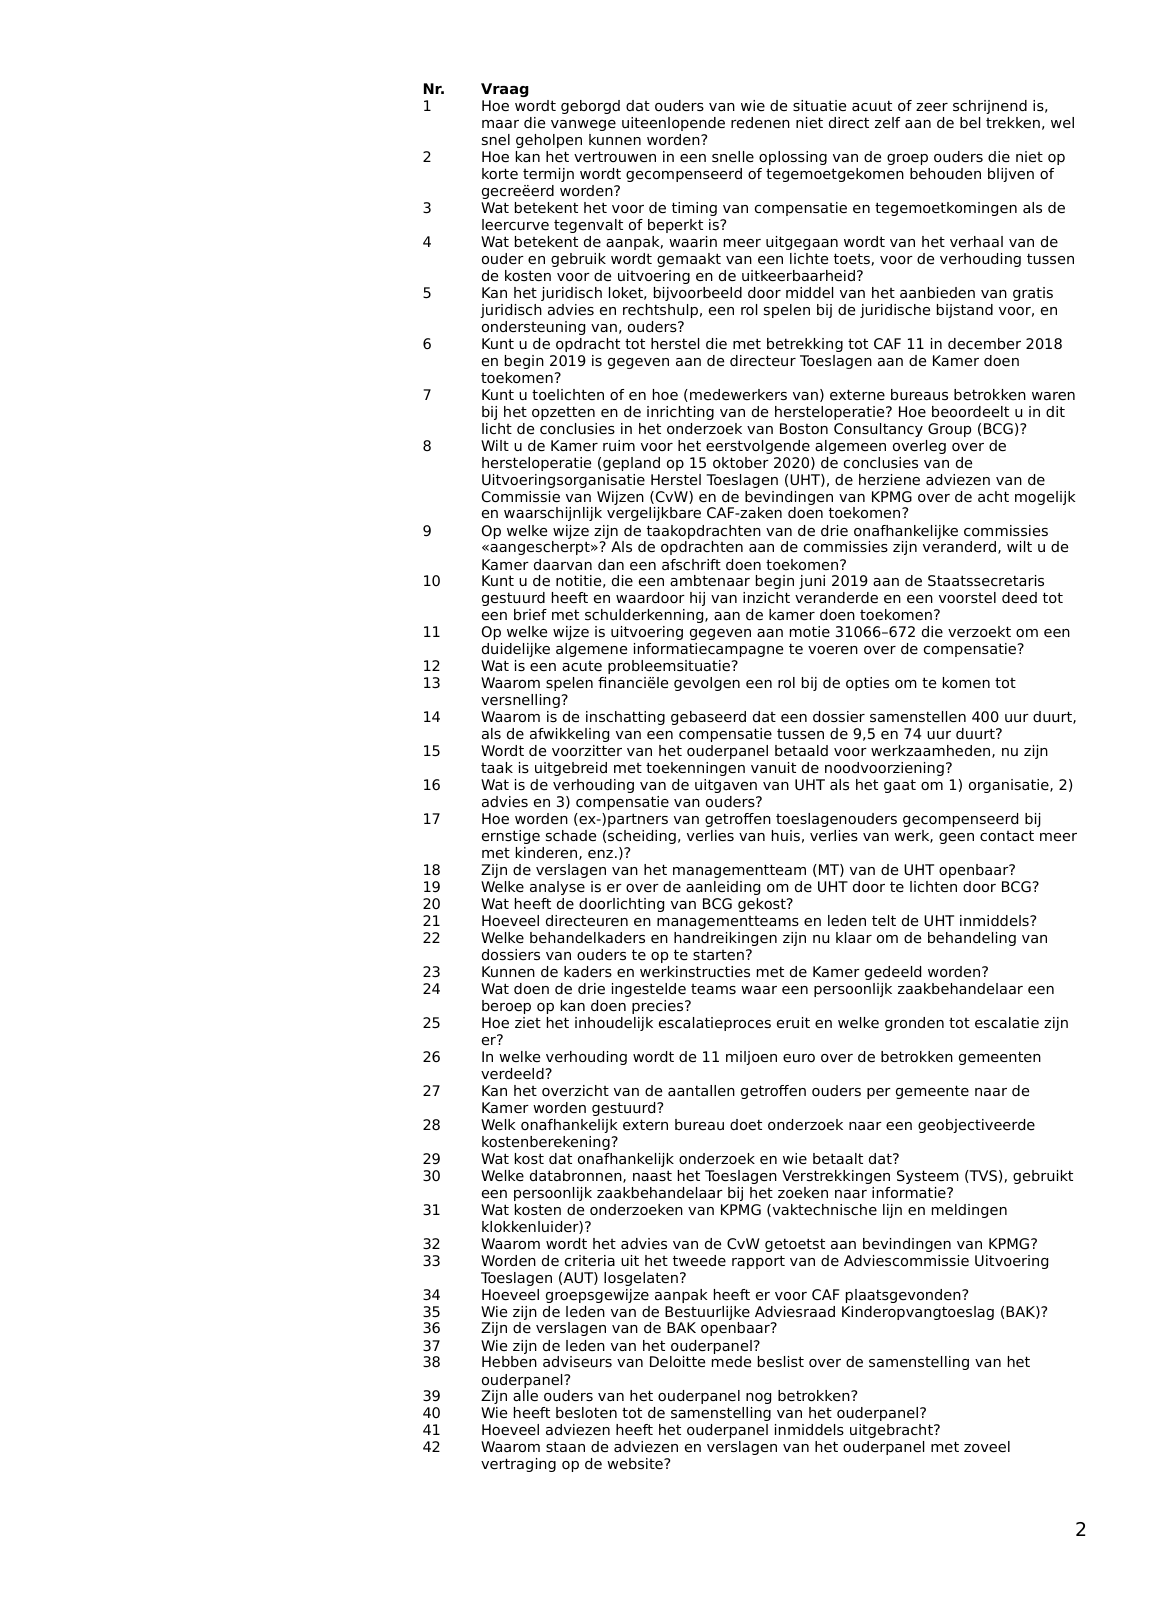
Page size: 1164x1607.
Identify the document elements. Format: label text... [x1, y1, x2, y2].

table_cell 28 [422, 1117, 475, 1151]
table_cell 24 [422, 981, 475, 1015]
table_cell 19 [422, 879, 475, 896]
table_cell 31 [422, 1202, 475, 1236]
table_cell 23 [422, 964, 475, 981]
table_cell 16 [422, 777, 475, 811]
table_cell Welke analyse is er over de aanleiding om de UHT door te lichten door BCG? [475, 879, 1087, 896]
table_cell 29 [422, 1151, 475, 1168]
table_cell Waarom wordt het advies van de CvW getoetst aan bevindingen van KPMG? [475, 1236, 1087, 1252]
table_cell 15 [422, 743, 475, 777]
table_cell Welke databronnen, naast het Toeslagen Verstrekkingen Systeem (TVS), gebruikt een persoonlijk zaakbehandelaar bij het zoeken naar informatie? [475, 1168, 1087, 1202]
table_cell Wat betekent de aanpak, waarin meer uitgegaan wordt van het verhaal van de ouder en gebruik wordt gemaakt van een lichte toets, voor de verhouding tussen de kosten voor de uitvoering en de uitkeerbaarheid? [475, 234, 1087, 285]
table_cell Wie heeft besloten tot de samenstelling van het ouderpanel? [475, 1405, 1087, 1422]
table_cell Wat doen de drie ingestelde teams waar een persoonlijk zaakbehandelaar een beroep op kan doen precies? [475, 981, 1087, 1015]
table_cell 25 [422, 1015, 475, 1049]
table_cell 27 [422, 1083, 475, 1117]
table_cell 14 [422, 709, 475, 743]
table_cell 3 [422, 200, 475, 234]
table_cell 13 [422, 675, 475, 709]
table_cell 41 [422, 1422, 475, 1439]
table_cell 2 [422, 149, 475, 200]
table_cell 22 [422, 930, 475, 964]
table_cell 4 [422, 234, 475, 285]
table_cell 36 [422, 1320, 475, 1337]
table_cell 1 [422, 98, 475, 149]
table_cell Kunt u de notitie, die een ambtenaar begin juni 2019 aan de Staatssecretaris gestuurd heeft en waardoor hij van inzicht veranderde en een voorstel deed tot een brief met schulderkenning, aan de kamer doen toekomen? [475, 573, 1087, 624]
table_cell Wat is de verhouding van de uitgaven van UHT als het gaat om 1) organisatie, 2) advies en 3) compensatie van ouders? [475, 777, 1087, 811]
table_header Vraag [475, 81, 1087, 98]
table_cell 42 [422, 1439, 475, 1473]
table_cell Kunnen de kaders en werkinstructies met de Kamer gedeeld worden? [475, 964, 1087, 981]
table_cell Wat heeft de doorlichting van BCG gekost? [475, 896, 1087, 913]
table_cell 11 [422, 624, 475, 658]
table_cell Kunt u de opdracht tot herstel die met betrekking tot CAF 11 in december 2018 en begin 2019 is gegeven aan de directeur Toeslagen aan de Kamer doen toekomen? [475, 336, 1087, 387]
table_cell 33 [422, 1253, 475, 1286]
table_cell 37 [422, 1338, 475, 1354]
table_cell Hoe kan het vertrouwen in een snelle oplossing van de groep ouders die niet op korte termijn wordt gecompenseerd of tegemoetgekomen behouden blijven of gecreëerd worden? [475, 149, 1087, 200]
table_cell 5 [422, 285, 475, 336]
table_cell 20 [422, 896, 475, 913]
table_cell Hoe ziet het inhoudelijk escalatieproces eruit en welke gronden tot escalatie zijn er? [475, 1015, 1087, 1049]
table_cell Welke behandelkaders en handreikingen zijn nu klaar om de behandeling van dossiers van ouders te op te starten? [475, 930, 1087, 964]
table_cell In welke verhouding wordt de 11 miljoen euro over de betrokken gemeenten verdeeld? [475, 1049, 1087, 1083]
table_cell 35 [422, 1304, 475, 1320]
table_cell 30 [422, 1168, 475, 1202]
table_cell 12 [422, 658, 475, 675]
table_cell Worden de criteria uit het tweede rapport van de Adviescommissie Uitvoering Toeslagen (AUT) losgelaten? [475, 1253, 1087, 1286]
table_cell Waarom is de inschatting gebaseerd dat een dossier samenstellen 400 uur duurt, als de afwikkeling van een compensatie tussen de 9,5 en 74 uur duurt? [475, 709, 1087, 743]
table_cell Op welke wijze zijn de taakopdrachten van de drie onafhankelijke commissies «aangescherpt»? Als de opdrachten aan de commissies zijn veranderd, wilt u de Kamer daarvan dan een afschrift doen toekomen? [475, 523, 1087, 573]
table_cell 21 [422, 913, 475, 930]
table_cell Kunt u toelichten of en hoe (medewerkers van) externe bureaus betrokken waren bij het opzetten en de inrichting van de hersteloperatie? Hoe beoordeelt u in dit licht de conclusies in het onderzoek van Boston Consultancy Group (BCG)? [475, 387, 1087, 437]
table_cell Kan het juridisch loket, bijvoorbeeld door middel van het aanbieden van gratis juridisch advies en rechtshulp, een rol spelen bij de juridische bijstand voor, en ondersteuning van, ouders? [475, 285, 1087, 336]
table_cell 18 [422, 862, 475, 879]
table_cell Wat betekent het voor de timing van compensatie en tegemoetkomingen als de leercurve tegenvalt of beperkt is? [475, 200, 1087, 234]
table_cell 38 [422, 1354, 475, 1388]
table_cell Waarom staan de adviezen en verslagen van het ouderpanel met zoveel vertraging op de website? [475, 1439, 1087, 1473]
table_cell Waarom spelen financiële gevolgen een rol bij de opties om te komen tot versnelling? [475, 675, 1087, 709]
table_cell Wordt de voorzitter van het ouderpanel betaald voor werkzaamheden, nu zijn taak is uitgebreid met toekenningen vanuit de noodvoorziening? [475, 743, 1087, 777]
table_cell Hoe wordt geborgd dat ouders van wie de situatie acuut of zeer schrijnend is, maar die vanwege uiteenlopende redenen niet direct zelf aan de bel trekken, wel snel geholpen kunnen worden? [475, 98, 1087, 149]
table_cell Op welke wijze is uitvoering gegeven aan motie 31066–672 die verzoekt om een duidelijke algemene informatiecampagne te voeren over de compensatie? [475, 624, 1087, 658]
table_cell Hebben adviseurs van Deloitte mede beslist over de samenstelling van het ouderpanel? [475, 1354, 1087, 1388]
table_cell Zijn alle ouders van het ouderpanel nog betrokken? [475, 1388, 1087, 1405]
table_cell Hoeveel directeuren en managementteams en leden telt de UHT inmiddels? [475, 913, 1087, 930]
table_cell 32 [422, 1236, 475, 1252]
table_cell Wat kost dat onafhankelijk onderzoek en wie betaalt dat? [475, 1151, 1087, 1168]
table_cell 8 [422, 438, 475, 522]
table_cell Wat is een acute probleemsituatie? [475, 658, 1087, 675]
table_cell 10 [422, 573, 475, 624]
table_cell 7 [422, 387, 475, 437]
table_cell Wie zijn de leden van de Bestuurlijke Adviesraad Kinderopvangtoeslag (BAK)? [475, 1304, 1087, 1320]
table_cell Hoe worden (ex-)partners van getroffen toeslagenouders gecompenseerd bij ernstige schade (scheiding, verlies van huis, verlies van werk, geen contact meer met kinderen, enz.)? [475, 811, 1087, 862]
table_cell Hoeveel groepsgewijze aanpak heeft er voor CAF plaatsgevonden? [475, 1286, 1087, 1303]
table_cell Zijn de verslagen van het managementteam (MT) van de UHT openbaar? [475, 862, 1087, 879]
table_cell 26 [422, 1049, 475, 1083]
table_cell Wat kosten de onderzoeken van KPMG (vaktechnische lijn en meldingen klokkenluider)? [475, 1202, 1087, 1236]
table_cell 39 [422, 1388, 475, 1405]
table_cell Welk onafhankelijk extern bureau doet onderzoek naar een geobjectiveerde kostenberekening? [475, 1117, 1087, 1151]
table_cell Wilt u de Kamer ruim voor het eerstvolgende algemeen overleg over de hersteloperatie (gepland op 15 oktober 2020) de conclusies van de Uitvoeringsorganisatie Herstel Toeslagen (UHT), de herziene adviezen van de Commissie van Wijzen (CvW) en de bevindingen van KPMG over de acht mogelijk en waarschijnlijk vergelijkbare CAF-zaken doen toekomen? [475, 438, 1087, 522]
table_cell 6 [422, 336, 475, 387]
table_cell 40 [422, 1405, 475, 1422]
table_cell Hoeveel adviezen heeft het ouderpanel inmiddels uitgebracht? [475, 1422, 1087, 1439]
table_header Nr. [422, 81, 475, 98]
table_cell 9 [422, 523, 475, 573]
table_cell Kan het overzicht van de aantallen getroffen ouders per gemeente naar de Kamer worden gestuurd? [475, 1083, 1087, 1117]
table_cell Wie zijn de leden van het ouderpanel? [475, 1338, 1087, 1354]
table_cell Zijn de verslagen van de BAK openbaar? [475, 1320, 1087, 1337]
table_cell 17 [422, 811, 475, 862]
table_cell 34 [422, 1286, 475, 1303]
